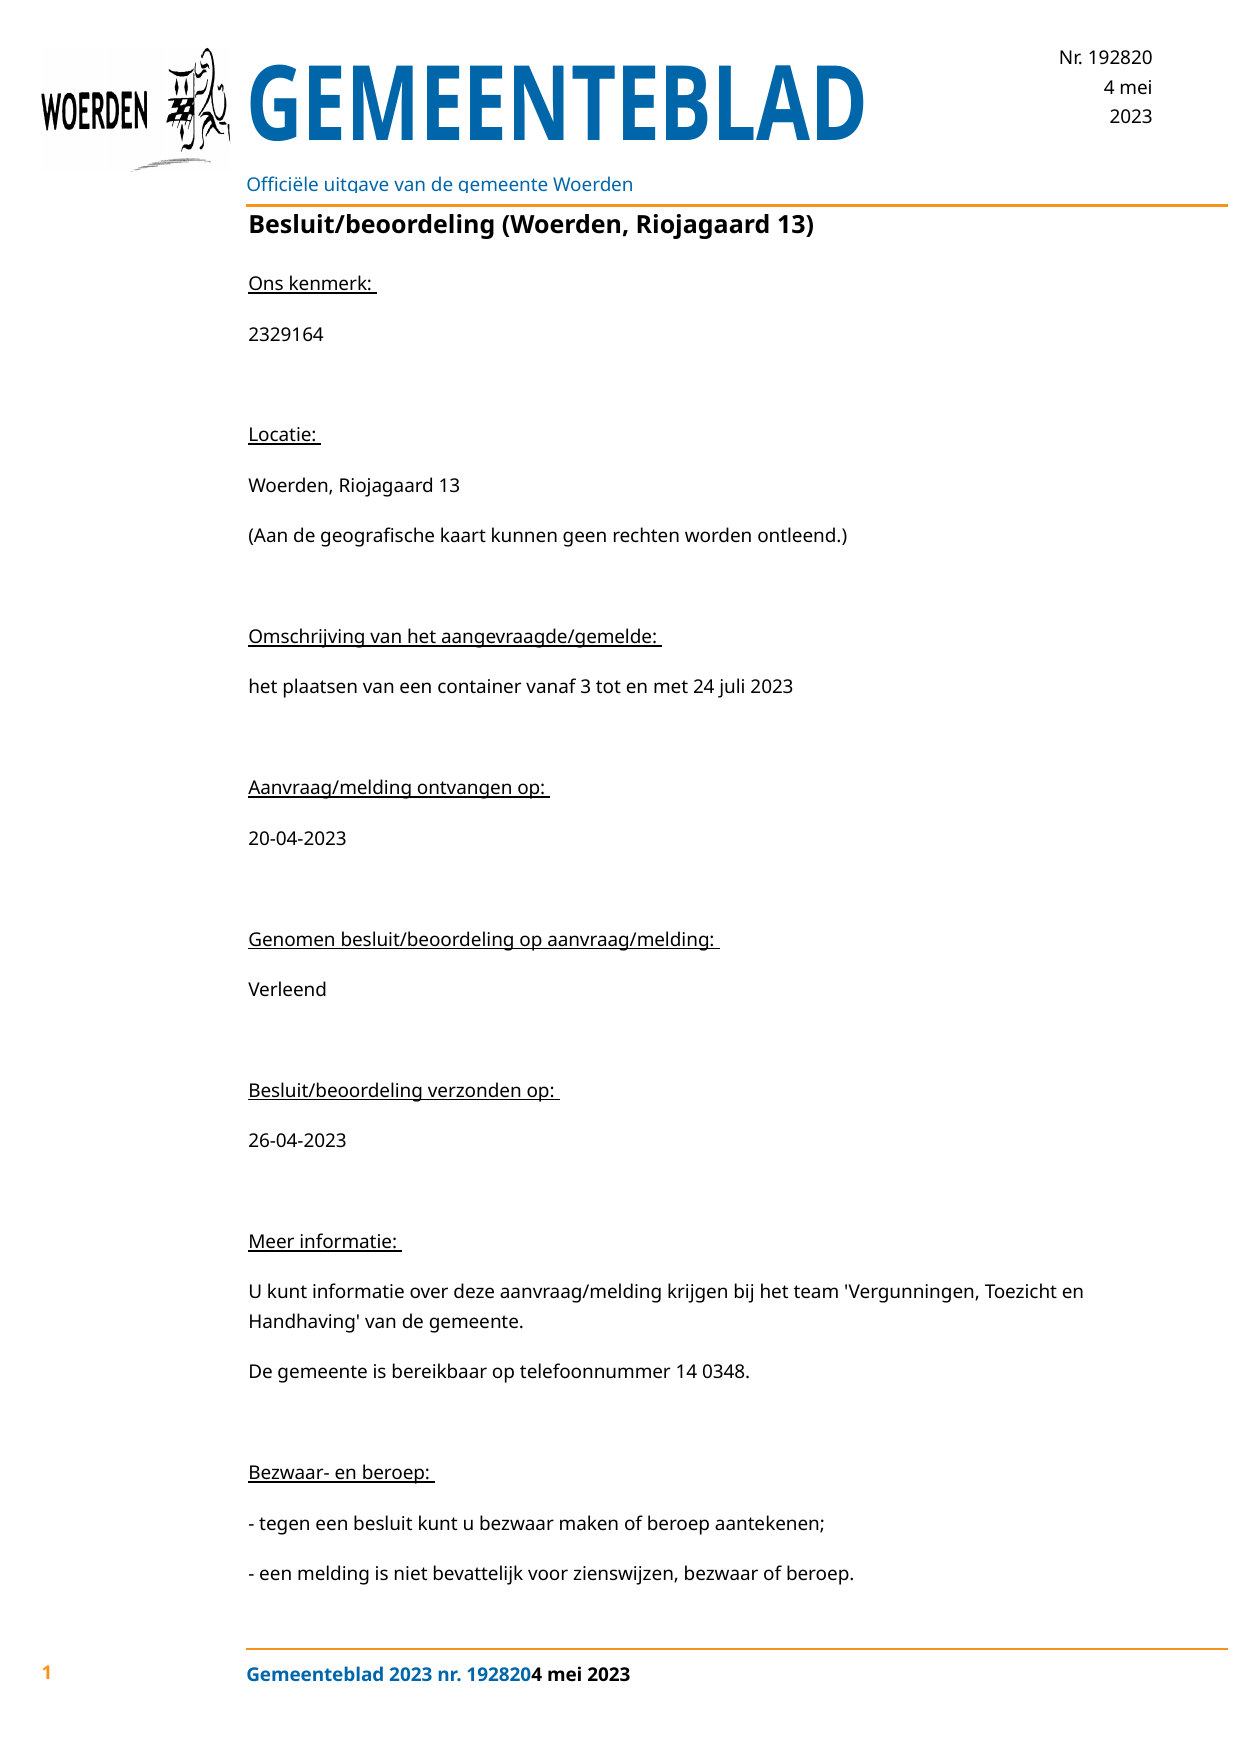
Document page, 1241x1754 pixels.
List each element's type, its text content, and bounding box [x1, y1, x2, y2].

text U kunt informatie over deze aanvraag/melding krijgen bij het team 'Vergunningen, Toezicht en Handhaving' van de gemeente. [248, 1279, 1152, 1334]
text - een melding is niet bevattelijk voor zienswijzen, bezwaar of beroep. [248, 1560, 1152, 1586]
text Verleend [248, 976, 1152, 1002]
text Ons kenmerk: [248, 270, 1152, 296]
text Besluit/beoordeling verzonden op: [248, 1077, 1152, 1103]
text 26-04-2023 [248, 1127, 1152, 1153]
text Bezwaar- en beroep: [248, 1459, 1152, 1485]
text het plaatsen van een container vanaf 3 tot en met 24 juli 2023 [248, 674, 1152, 699]
text Besluit/beoordeling (Woerden, Riojagaard 13) [248, 207, 1152, 241]
text Genomen besluit/beoordeling op aanvraag/melding: [248, 926, 1152, 951]
text 20-04-2023 [248, 825, 1152, 851]
text Omschrijving van het aangevraagde/gemelde: [248, 623, 1152, 649]
text - tegen een besluit kunt u bezwaar maken of beroep aantekenen; [248, 1510, 1152, 1536]
text Woerden, Riojagaard 13 [248, 472, 1152, 498]
text Aanvraag/melding ontvangen op: [248, 774, 1152, 800]
text Locatie: [248, 422, 1152, 447]
text Meer informatie: [248, 1228, 1152, 1254]
text (Aan de geografische kaart kunnen geen rechten worden ontleend.) [248, 522, 1152, 548]
text De gemeente is bereikbaar op telefoonnummer 14 0348. [248, 1359, 1152, 1384]
text 2329164 [248, 321, 1152, 346]
picture [41, 47, 231, 172]
